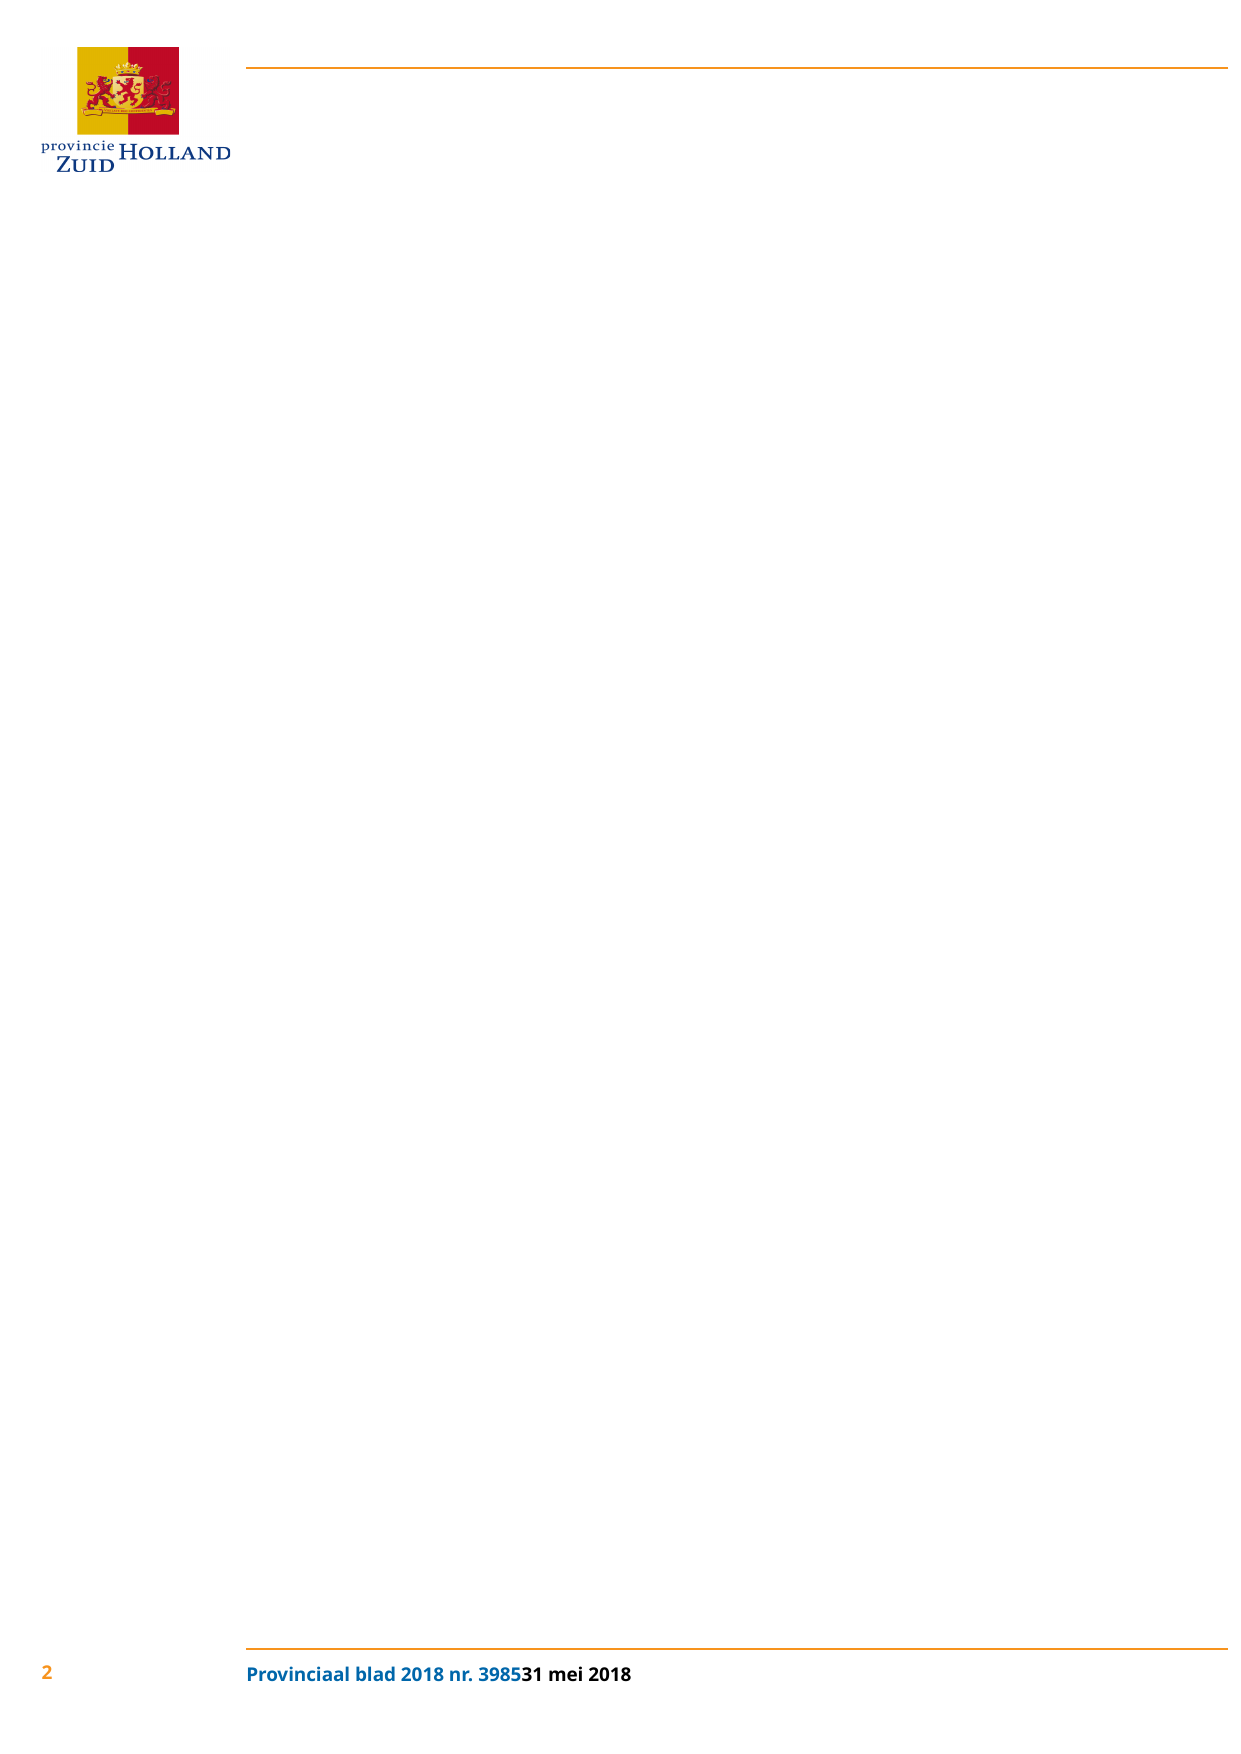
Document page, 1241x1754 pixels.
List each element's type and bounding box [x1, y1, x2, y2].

picture [41, 47, 231, 172]
